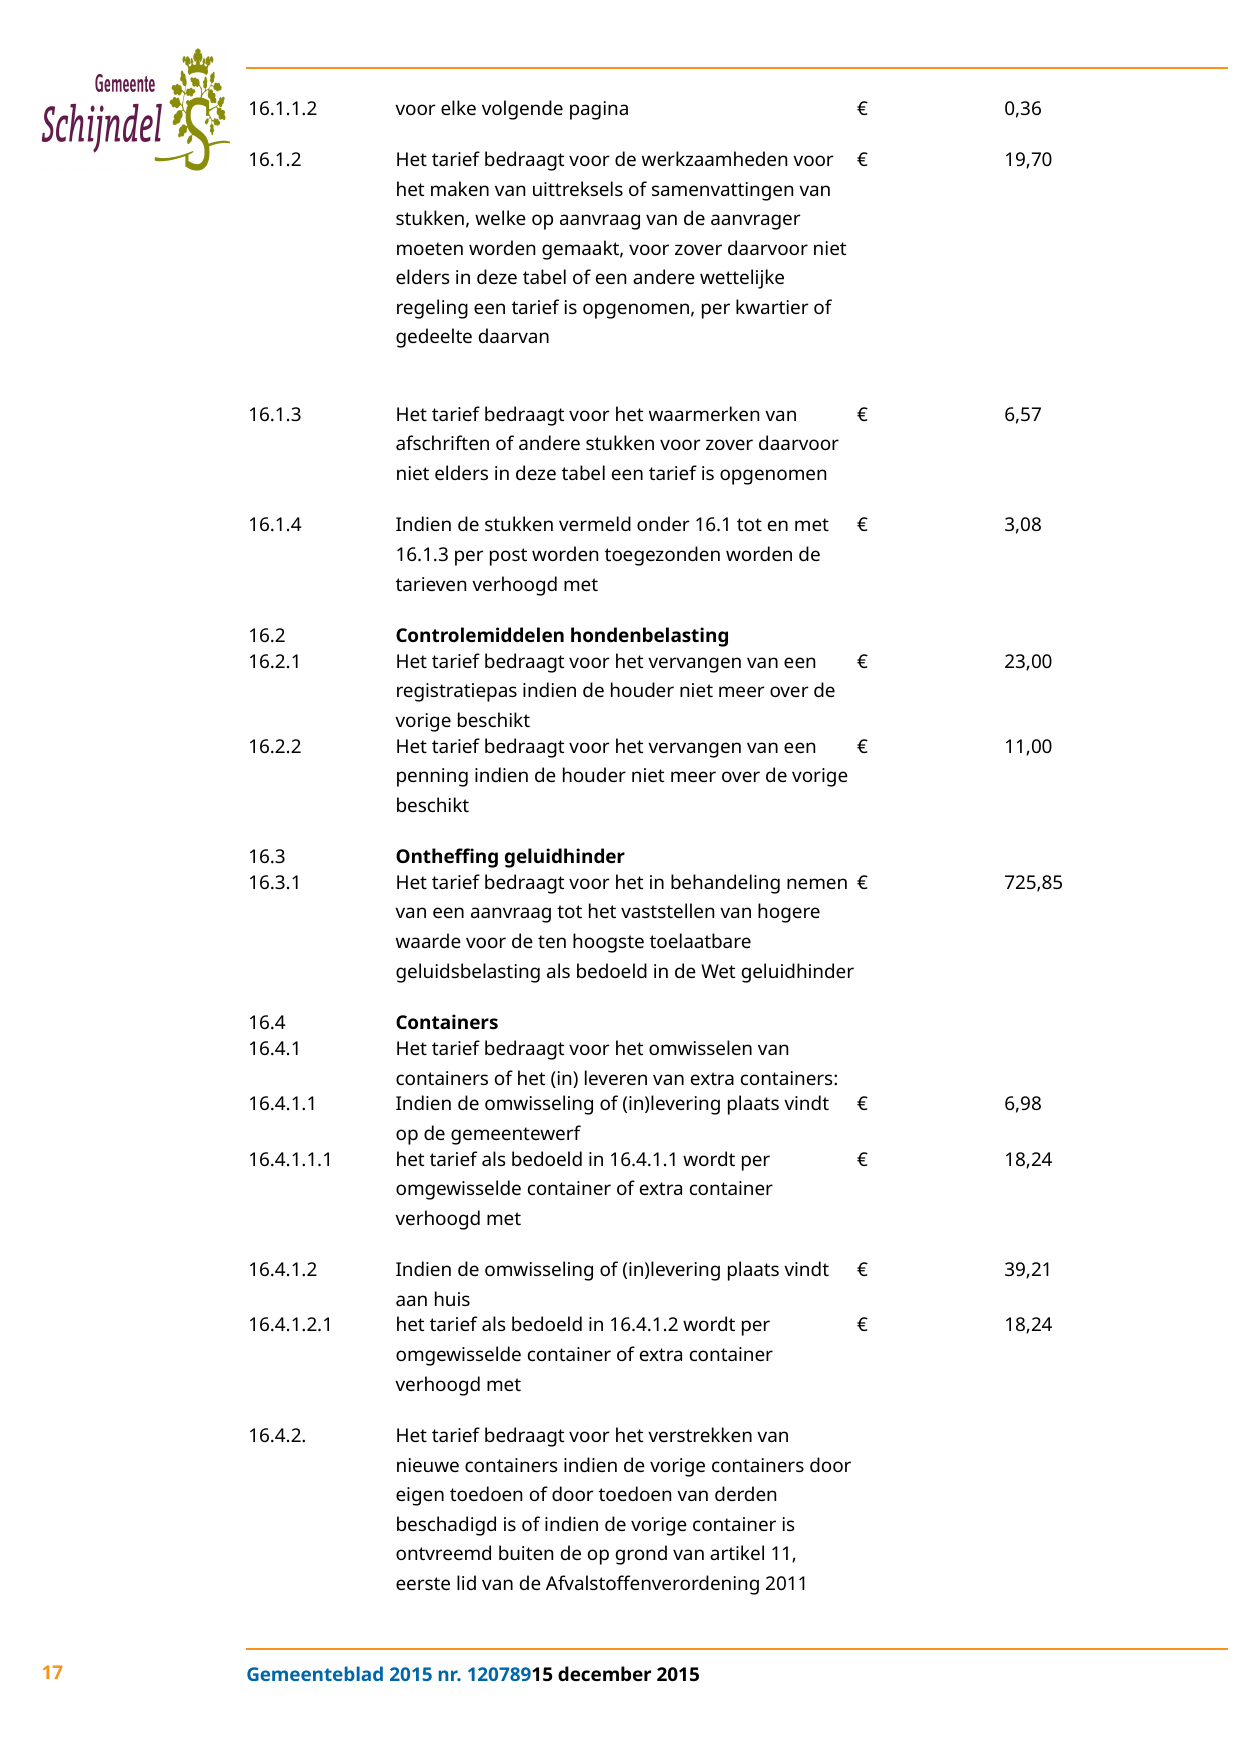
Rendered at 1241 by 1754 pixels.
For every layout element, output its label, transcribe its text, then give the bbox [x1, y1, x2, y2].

table_cell [1004, 622, 1152, 648]
table_cell 16.1.3 [248, 401, 395, 486]
table_cell 23,00 [1004, 648, 1152, 733]
table_cell 0,36 [1004, 95, 1152, 121]
table_cell [395, 984, 857, 1009]
table_cell € [857, 733, 1004, 818]
table_cell [248, 1231, 395, 1256]
table_cell 16.3 [248, 844, 395, 869]
table_cell € [857, 401, 1004, 486]
table_cell [248, 596, 395, 622]
table_cell 18,24 [1004, 1146, 1152, 1231]
table_cell [248, 1397, 395, 1422]
table_cell [395, 818, 857, 843]
table_cell Controlemiddelen hondenbelasting [395, 622, 857, 648]
table_cell [395, 375, 857, 401]
table_cell € [857, 1312, 1004, 1397]
table_cell 16.4.1 [248, 1035, 395, 1090]
table_cell € [857, 146, 1004, 349]
table_cell 3,08 [1004, 512, 1152, 596]
table_cell [857, 1397, 1004, 1422]
table_cell [395, 1231, 857, 1256]
table_cell [1004, 1231, 1152, 1256]
table_cell Indien de omwisseling of (in)levering plaats vindt op de gemeentewerf [395, 1090, 857, 1146]
table_cell [857, 596, 1004, 622]
table_cell [1004, 1009, 1152, 1035]
table_cell [1004, 984, 1152, 1009]
table_cell [248, 121, 395, 146]
table_cell 6,98 [1004, 1090, 1152, 1146]
table_cell het tarief als bedoeld in 16.4.1.2 wordt per omgewisselde container of extra container verhoogd met [395, 1312, 857, 1397]
table_cell het tarief als bedoeld in 16.4.1.1 wordt per omgewisselde container of extra container verhoogd met [395, 1146, 857, 1231]
table_cell [248, 350, 395, 375]
table_cell 16.4 [248, 1009, 395, 1035]
table_cell [1004, 844, 1152, 869]
table_cell Het tarief bedraagt voor het vervangen van een registratiepas indien de houder niet meer over de vorige beschikt [395, 648, 857, 733]
table_cell [857, 844, 1004, 869]
table_cell [248, 984, 395, 1009]
table_cell Het tarief bedraagt voor het waarmerken van afschriften of andere stukken voor zover daarvoor niet elders in deze tabel een tarief is opgenomen [395, 401, 857, 486]
table_cell 16.1.1.2 [248, 95, 395, 121]
table_cell € [857, 869, 1004, 984]
table_cell 16.2.1 [248, 648, 395, 733]
table_cell [248, 375, 395, 401]
table_cell Containers [395, 1009, 857, 1035]
table_cell 16.3.1 [248, 869, 395, 984]
table_cell 16.4.1.1 [248, 1090, 395, 1146]
table_cell [857, 1035, 1004, 1090]
table_cell [857, 1231, 1004, 1256]
picture [41, 47, 231, 172]
table_cell [248, 486, 395, 512]
table_cell 39,21 [1004, 1256, 1152, 1312]
table_cell Indien de omwisseling of (in)levering plaats vindt aan huis [395, 1256, 857, 1312]
table_cell [1004, 1035, 1152, 1090]
table_cell [1004, 121, 1152, 146]
table_cell [395, 486, 857, 512]
table_cell [857, 622, 1004, 648]
table_cell [1004, 375, 1152, 401]
table_cell [857, 818, 1004, 843]
table_cell Het tarief bedraagt voor de werkzaamheden voor het maken van uittreksels of samenvattingen van stukken, welke op aanvraag van de aanvrager moeten worden gemaakt, voor zover daarvoor niet elders in deze tabel of een andere wettelijke regeling een tarief is opgenomen, per kwartier of gedeelte daarvan [395, 146, 857, 349]
table_cell 16.2 [248, 622, 395, 648]
table_cell 16.4.1.1.1 [248, 1146, 395, 1231]
table_cell [1004, 486, 1152, 512]
table_cell € [857, 512, 1004, 596]
table_cell 16.4.1.2 [248, 1256, 395, 1312]
table_cell [857, 984, 1004, 1009]
table_cell Het tarief bedraagt voor het verstrekken van nieuwe containers indien de vorige containers door eigen toedoen of door toedoen van derden beschadigd is of indien de vorige container is ontvreemd buiten de op grond van artikel 11, eerste lid van de Afvalstoffenverordening 2011 [395, 1422, 857, 1596]
table_cell [857, 1422, 1004, 1596]
table_cell [857, 1009, 1004, 1035]
table_cell [1004, 1397, 1152, 1422]
table_cell [857, 375, 1004, 401]
table_cell Indien de stukken vermeld onder 16.1 tot en met 16.1.3 per post worden toegezonden worden de tarieven verhoogd met [395, 512, 857, 596]
table_cell Ontheffing geluidhinder [395, 844, 857, 869]
table_cell € [857, 95, 1004, 121]
table_cell 19,70 [1004, 146, 1152, 349]
table_cell [395, 1397, 857, 1422]
table_cell € [857, 1256, 1004, 1312]
table_cell 16.2.2 [248, 733, 395, 818]
table_cell € [857, 648, 1004, 733]
table_cell 725,85 [1004, 869, 1152, 984]
table_cell [395, 121, 857, 146]
table_cell [1004, 596, 1152, 622]
table_cell [857, 350, 1004, 375]
table_cell [395, 350, 857, 375]
table_cell Het tarief bedraagt voor het omwisselen van containers of het (in) leveren van extra containers: [395, 1035, 857, 1090]
table_cell Het tarief bedraagt voor het in behandeling nemen van een aanvraag tot het vaststellen van hogere waarde voor de ten hoogste toelaatbare geluidsbelasting als bedoeld in de Wet geluidhinder [395, 869, 857, 984]
table_cell € [857, 1146, 1004, 1231]
table_cell [1004, 350, 1152, 375]
table_cell [395, 596, 857, 622]
table_cell [857, 121, 1004, 146]
table_cell 16.1.4 [248, 512, 395, 596]
table_cell [857, 486, 1004, 512]
table_cell voor elke volgende pagina [395, 95, 857, 121]
table_cell 16.1.2 [248, 146, 395, 349]
table_cell Het tarief bedraagt voor het vervangen van een penning indien de houder niet meer over de vorige beschikt [395, 733, 857, 818]
table_cell [1004, 818, 1152, 843]
table_cell € [857, 1090, 1004, 1146]
table_cell 18,24 [1004, 1312, 1152, 1397]
table_cell 11,00 [1004, 733, 1152, 818]
table_cell 6,57 [1004, 401, 1152, 486]
table_cell 16.4.1.2.1 [248, 1312, 395, 1397]
table_cell [248, 818, 395, 843]
table_cell [1004, 1422, 1152, 1596]
table_cell 16.4.2. [248, 1422, 395, 1596]
